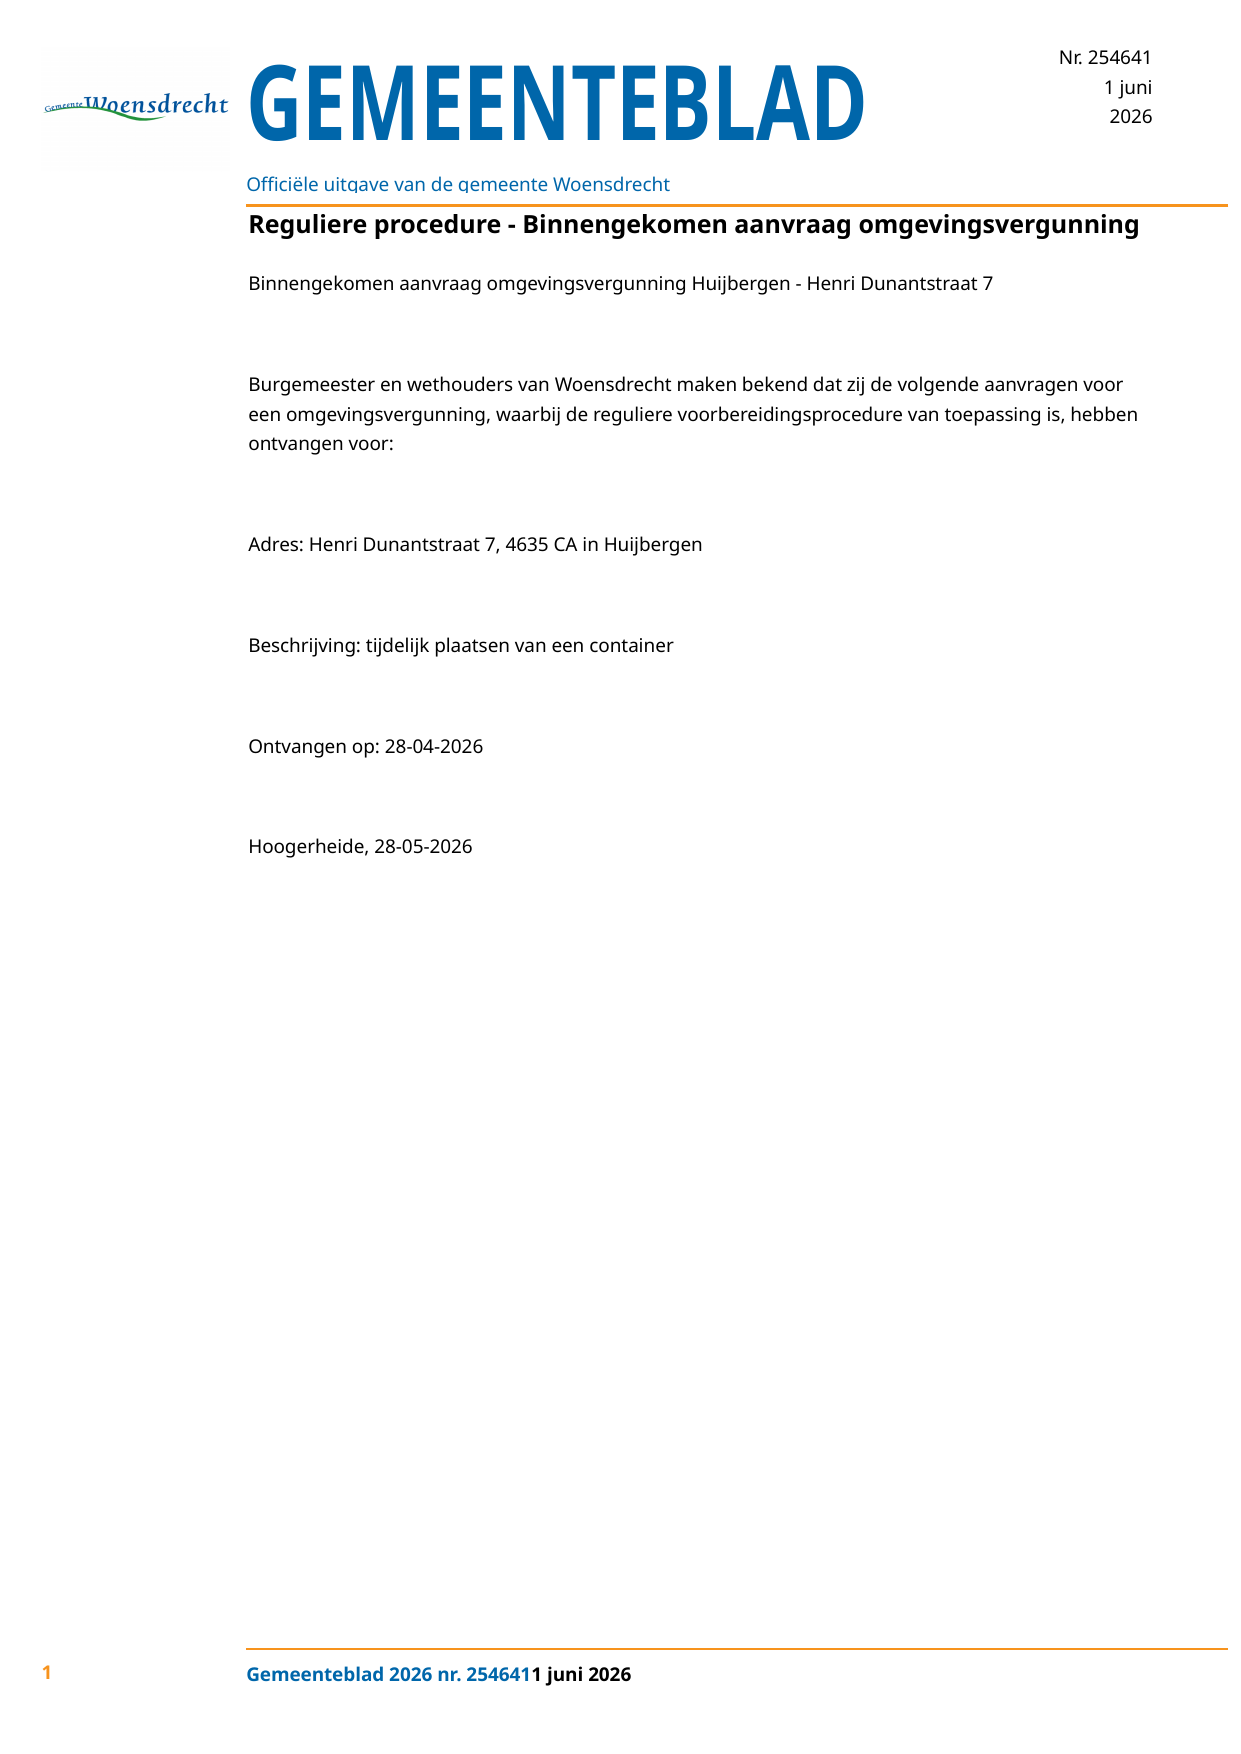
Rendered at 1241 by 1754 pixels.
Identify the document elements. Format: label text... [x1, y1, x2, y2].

text Reguliere procedure - Binnengekomen aanvraag omgevingsvergunning [248, 207, 1152, 241]
text Beschrijving: tijdelijk plaatsen van een container [248, 632, 1152, 658]
picture [41, 47, 231, 172]
text Hoogerheide, 28-05-2026 [248, 834, 1152, 859]
text Adres: Henri Dunantstraat 7, 4635 CA in Huijbergen [248, 531, 1152, 557]
text Binnengekomen aanvraag omgevingsvergunning Huijbergen - Henri Dunantstraat 7 [248, 270, 1152, 296]
text Burgemeester en wethouders van Woensdrecht maken bekend dat zij de volgende aanvragen voor een omgevingsvergunning, waarbij de reguliere voorbereidingsprocedure van toepassing is, hebben ontvangen voor: [248, 371, 1152, 456]
text Ontvangen op: 28-04-2026 [248, 733, 1152, 758]
